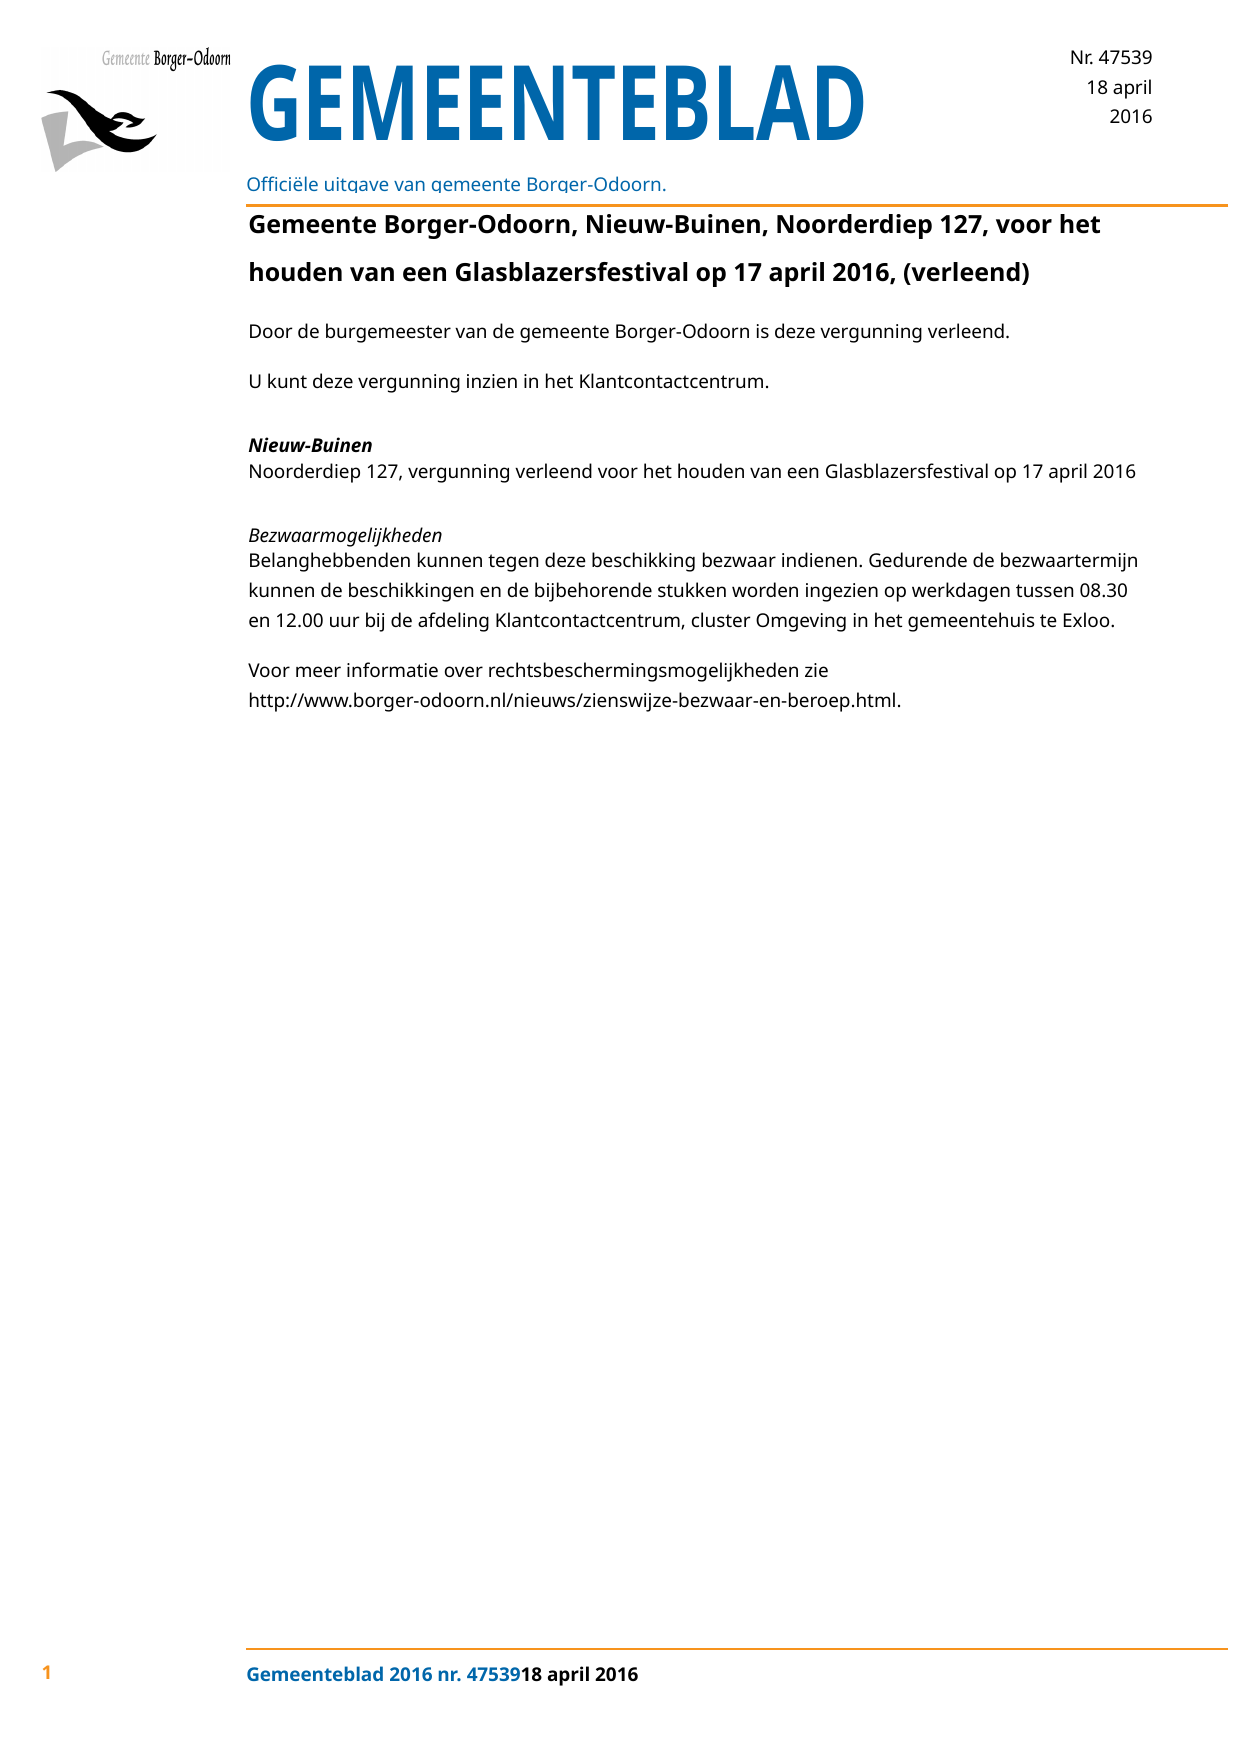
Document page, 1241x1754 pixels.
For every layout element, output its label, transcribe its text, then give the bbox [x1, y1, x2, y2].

text Gemeente Borger-Odoorn, Nieuw-Buinen, Noorderdiep 127, voor het houden van een Glasblazersfestival op 17 april 2016, (verleend) [248, 207, 1152, 288]
text Noorderdiep 127, vergunning verleend voor het houden van een Glasblazersfestival op 17 april 2016 [248, 458, 1152, 484]
text Nieuw-Buinen [248, 432, 1152, 458]
text Door de burgemeester van de gemeente Borger-Odoorn is deze vergunning verleend. [248, 318, 1152, 344]
text Voor meer informatie over rechtsbeschermingsmogelijkheden zie http://www.borger-odoorn.nl/nieuws/zienswijze-bezwaar-en-beroep.html. [248, 657, 1152, 713]
text U kunt deze vergunning inzien in het Klantcontactcentrum. [248, 368, 1152, 394]
text Belanghebbenden kunnen tegen deze beschikking bezwaar indienen. Gedurende de bezwaartermijn kunnen de beschikkingen en de bijbehorende stukken worden ingezien op werkdagen tussen 08.30 en 12.00 uur bij de afdeling Klantcontactcentrum, cluster Omgeving in het gemeentehuis te Exloo. [248, 548, 1152, 633]
picture [41, 47, 231, 172]
text Bezwaarmogelijkheden [248, 522, 1152, 548]
